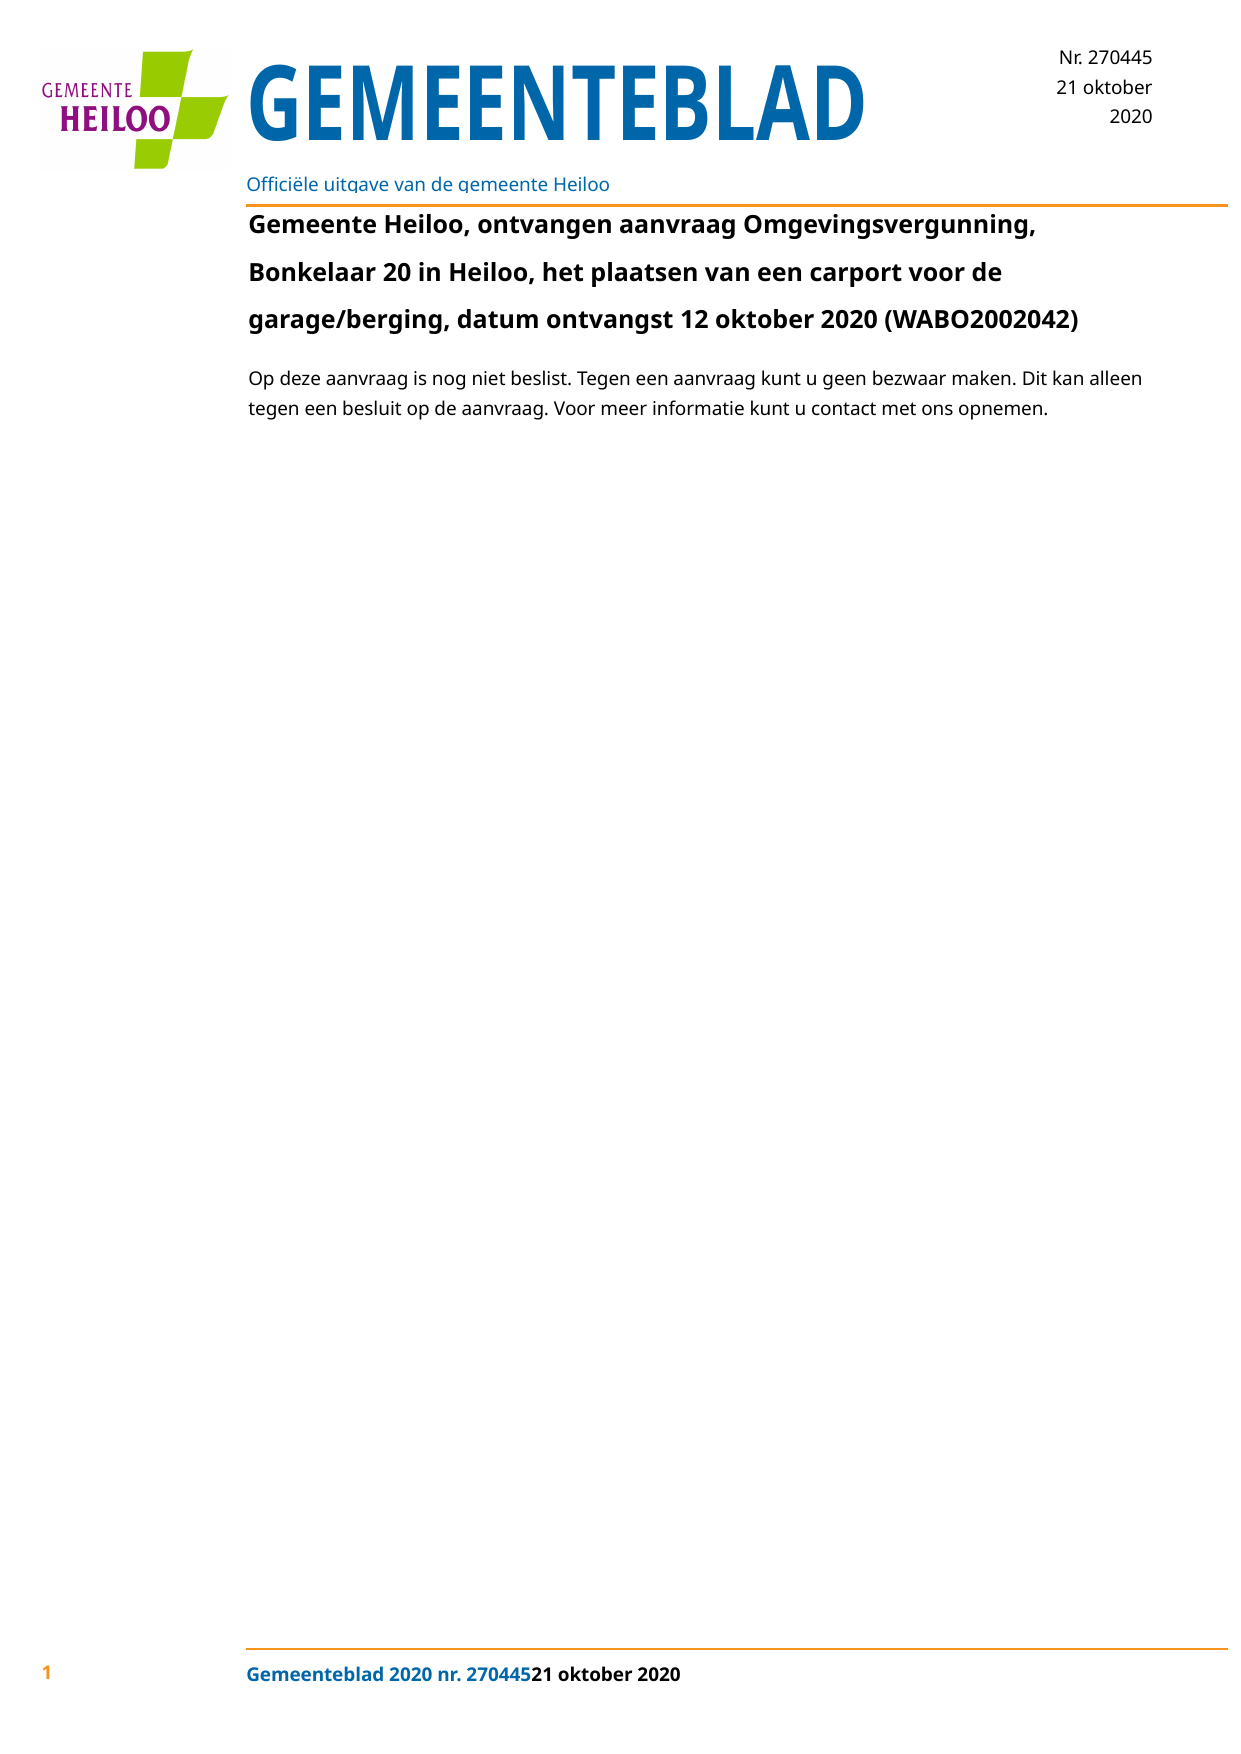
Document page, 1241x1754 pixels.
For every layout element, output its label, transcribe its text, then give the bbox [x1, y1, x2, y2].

text Gemeente Heiloo, ontvangen aanvraag Omgevingsvergunning, Bonkelaar 20 in Heiloo, het plaatsen van een carport voor de garage/berging, datum ontvangst 12 oktober 2020 (WABO2002042) [248, 207, 1152, 336]
picture [41, 47, 231, 172]
text Op deze aanvraag is nog niet beslist. Tegen een aanvraag kunt u geen bezwaar maken. Dit kan alleen tegen een besluit op de aanvraag. Voor meer informatie kunt u contact met ons opnemen. [248, 366, 1152, 421]
